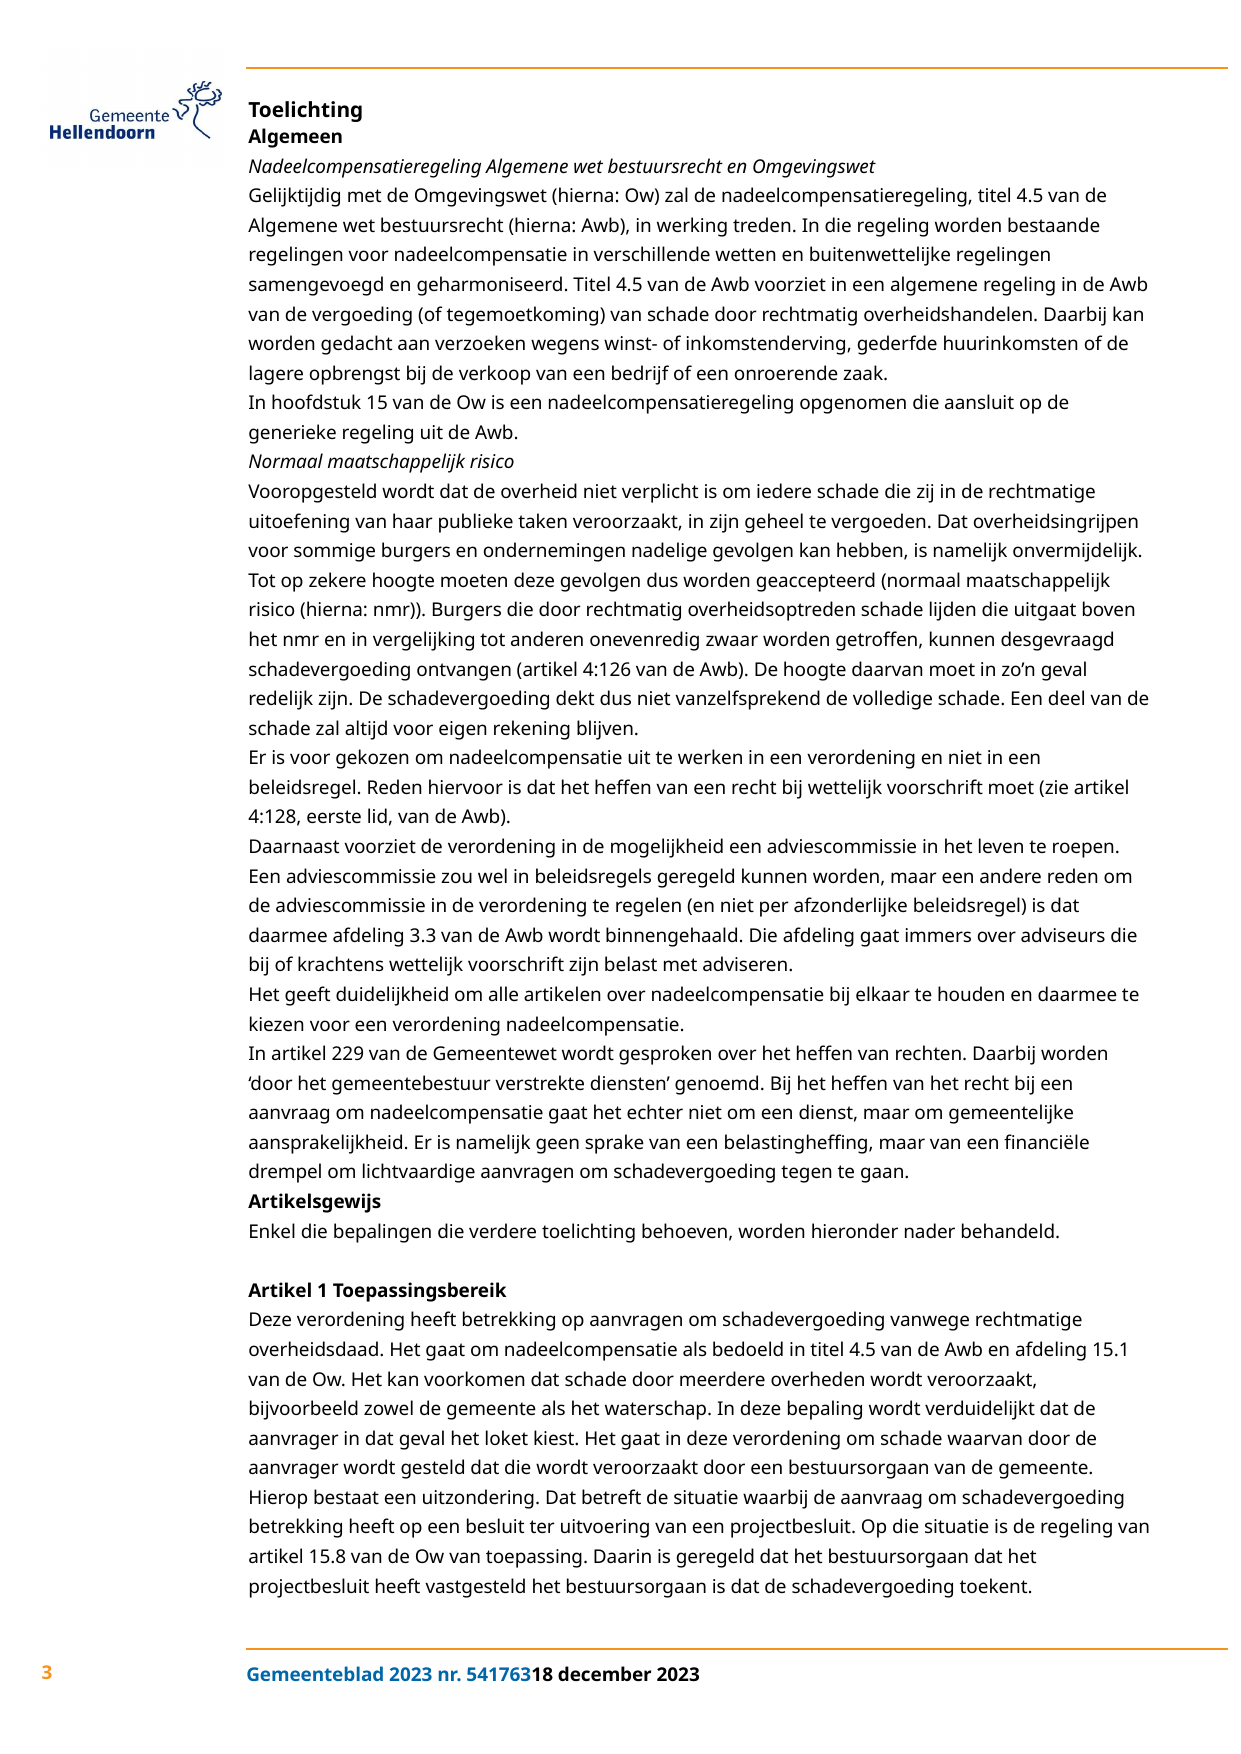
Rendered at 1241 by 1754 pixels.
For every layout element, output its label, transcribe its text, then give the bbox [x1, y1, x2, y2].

text Daarnaast voorziet de verordening in de mogelijkheid een adviescommissie in het leven te roepen. Een adviescommissie zou wel in beleidsregels geregeld kunnen worden, maar een andere reden om de adviescommissie in de verordening te regelen (en niet per afzonderlijke beleidsregel) is dat daarmee afdeling 3.3 van de Awb wordt binnengehaald. Die afdeling gaat immers over adviseurs die bij of krachtens wettelijk voorschrift zijn belast met adviseren. [248, 833, 1152, 977]
text Toelichting [248, 95, 1152, 123]
text In artikel 229 van de Gemeentewet wordt gesproken over het heffen van rechten. Daarbij worden ‘door het gemeentebestuur verstrekte diensten’ genoemd. Bij het heffen van het recht bij een aanvraag om nadeelcompensatie gaat het echter niet om een dienst, maar om gemeentelijke aansprakelijkheid. Er is namelijk geen sprake van een belastingheffing, maar van een financiële drempel om lichtvaardige aanvragen om schadevergoeding tegen te gaan. [248, 1040, 1152, 1184]
text Artikelsgewijs [248, 1188, 1152, 1214]
text Nadeelcompensatieregeling Algemene wet bestuursrecht en Omgevingswet [248, 153, 1152, 179]
text Het geeft duidelijkheid om alle artikelen over nadeelcompensatie bij elkaar te houden en daarmee te kiezen voor een verordening nadeelcompensatie. [248, 981, 1152, 1037]
text Normaal maatschappelijk risico [248, 449, 1152, 474]
text Deze verordening heeft betrekking op aanvragen om schadevergoeding vanwege rechtmatige overheidsdaad. Het gaat om nadeelcompensatie als bedoeld in titel 4.5 van de Awb en afdeling 15.1 van de Ow. Het kan voorkomen dat schade door meerdere overheden wordt veroorzaakt, bijvoorbeeld zowel de gemeente als het waterschap. In deze bepaling wordt verduidelijkt dat de aanvrager in dat geval het loket kiest. Het gaat in deze verordening om schade waarvan door de aanvrager wordt gesteld dat die wordt veroorzaakt door een bestuursorgaan van de gemeente. Hierop bestaat een uitzondering. Dat betreft de situatie waarbij de aanvraag om schadevergoeding betrekking heeft op een besluit ter uitvoering van een projectbesluit. Op die situatie is de regeling van artikel 15.8 van de Ow van toepassing. Daarin is geregeld dat het bestuursorgaan dat het projectbesluit heeft vastgesteld het bestuursorgaan is dat de schadevergoeding toekent. [248, 1307, 1152, 1599]
text Algemeen [248, 123, 1152, 149]
text Vooropgesteld wordt dat de overheid niet verplicht is om iedere schade die zij in de rechtmatige uitoefening van haar publieke taken veroorzaakt, in zijn geheel te vergoeden. Dat overheidsingrijpen voor sommige burgers en ondernemingen nadelige gevolgen kan hebben, is namelijk onvermijdelijk. Tot op zekere hoogte moeten deze gevolgen dus worden geaccepteerd (normaal maatschappelijk risico (hierna: nmr)). Burgers die door rechtmatig overheidsoptreden schade lijden die uitgaat boven het nmr en in vergelijking tot anderen onevenredig zwaar worden getroffen, kunnen desgevraagd schadevergoeding ontvangen (artikel 4:126 van de Awb). De hoogte daarvan moet in zo’n geval redelijk zijn. De schadevergoeding dekt dus niet vanzelfsprekend de volledige schade. Een deel van de schade zal altijd voor eigen rekening blijven. [248, 478, 1152, 741]
text Enkel die bepalingen die verdere toelichting behoeven, worden hieronder nader behandeld. [248, 1218, 1152, 1244]
text Artikel 1 Toepassingsbereik [248, 1277, 1152, 1303]
text In hoofdstuk 15 van de Ow is een nadeelcompensatieregeling opgenomen die aansluit op de generieke regeling uit de Awb. [248, 389, 1152, 445]
text Gelijktijdig met de Omgevingswet (hierna: Ow) zal de nadeelcompensatieregeling, titel 4.5 van de Algemene wet bestuursrecht (hierna: Awb), in werking treden. In die regeling worden bestaande regelingen voor nadeelcompensatie in verschillende wetten en buitenwettelijke regelingen samengevoegd en geharmoniseerd. Titel 4.5 van de Awb voorziet in een algemene regeling in de Awb van de vergoeding (of tegemoetkoming) van schade door rechtmatig overheidshandelen. Daarbij kan worden gedacht aan verzoeken wegens winst- of inkomstenderving, gederfde huurinkomsten of de lagere opbrengst bij de verkoop van een bedrijf of een onroerende zaak. [248, 182, 1152, 386]
text Er is voor gekozen om nadeelcompensatie uit te werken in een verordening en niet in een beleidsregel. Reden hiervoor is dat het heffen van een recht bij wettelijk voorschrift moet (zie artikel 4:128, eerste lid, van de Awb). [248, 744, 1152, 829]
picture [41, 47, 231, 172]
